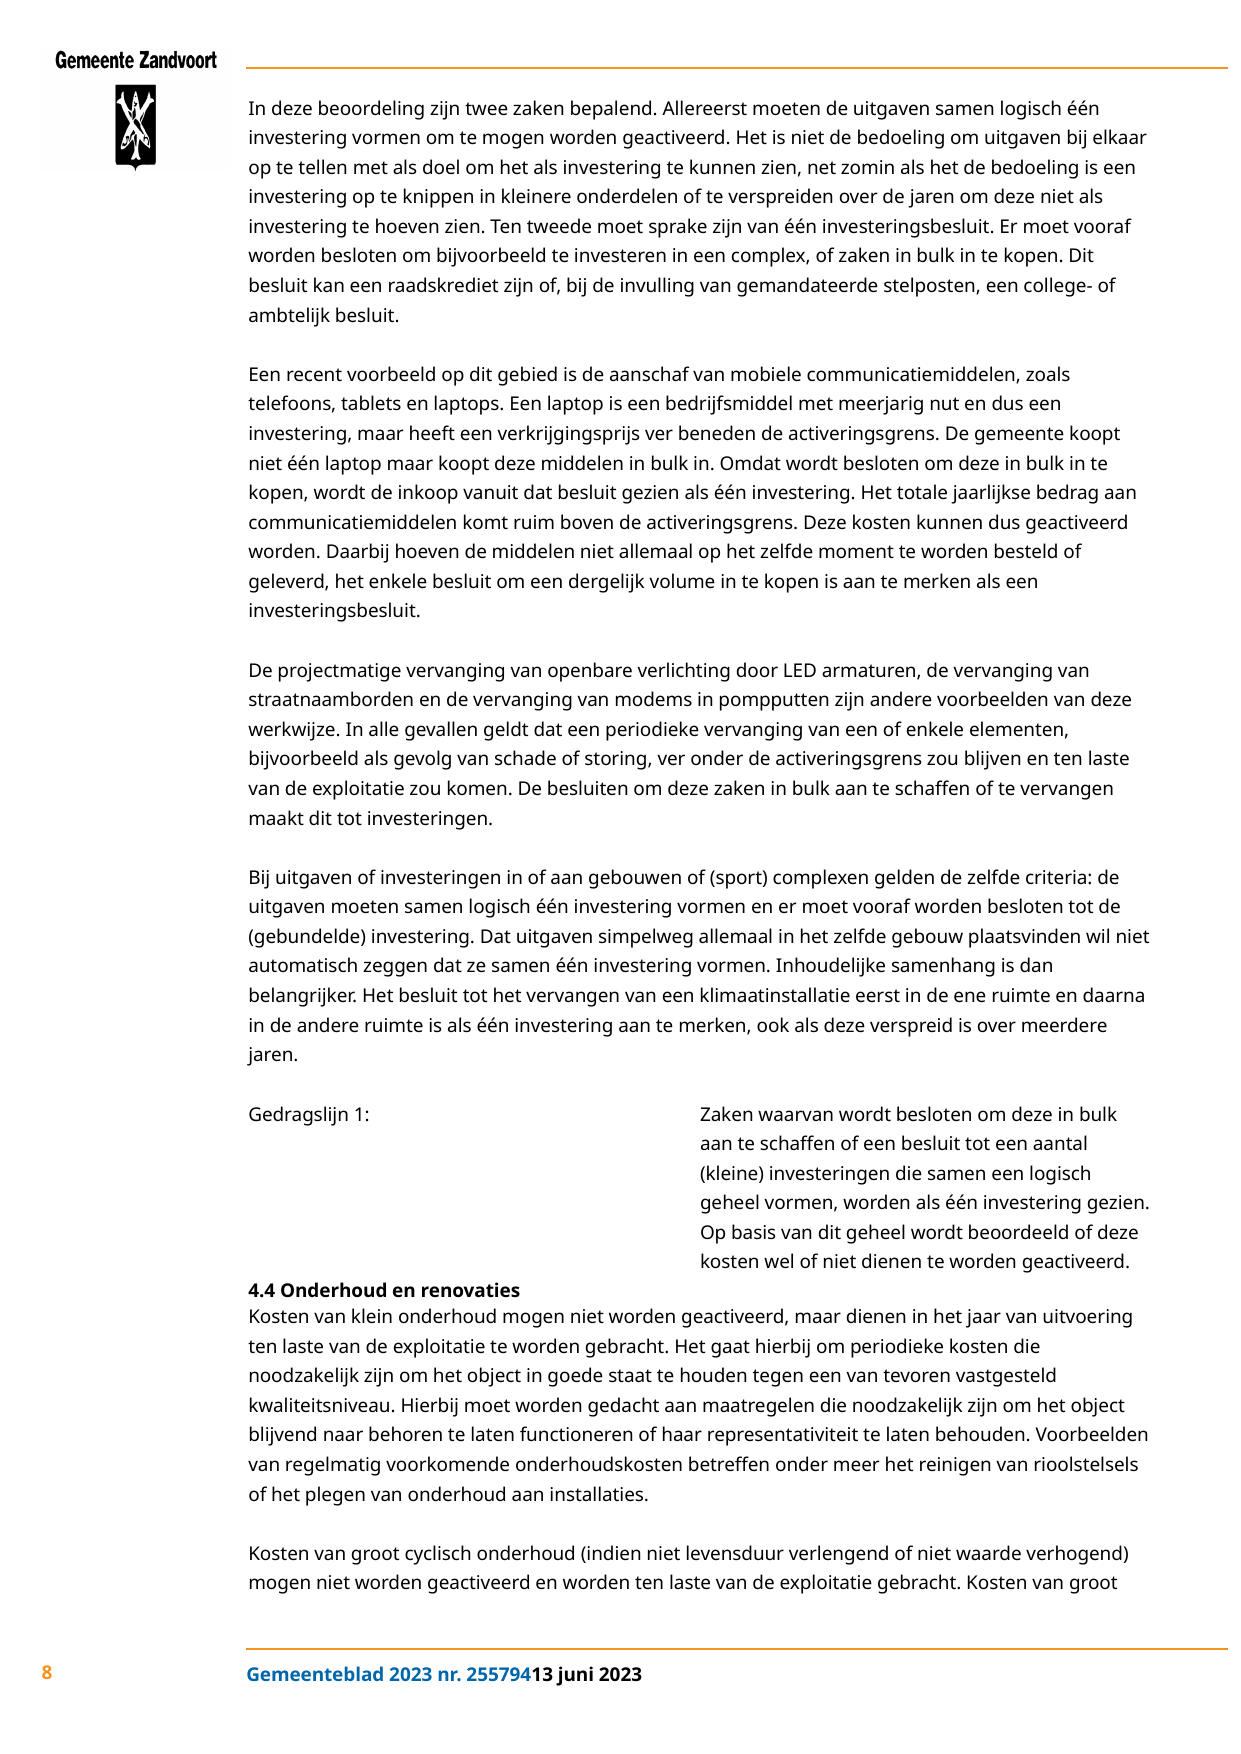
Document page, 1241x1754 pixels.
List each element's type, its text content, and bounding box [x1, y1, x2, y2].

text Bij uitgaven of investeringen in of aan gebouwen of (sport) complexen gelden de zelfde criteria: de uitgaven moeten samen logisch één investering vormen en er moet vooraf worden besloten tot de (gebundelde) investering. Dat uitgaven simpelweg allemaal in het zelfde gebouw plaatsvinden wil niet automatisch zeggen dat ze samen één investering vormen. Inhoudelijke samenhang is dan belangrijker. Het besluit tot het vervangen van een klimaatinstallatie eerst in de ene ruimte en daarna in de andere ruimte is als één investering aan te merken, ook als deze verspreid is over meerdere jaren. [248, 864, 1152, 1067]
text 4.4 Onderhoud en renovaties [248, 1278, 1152, 1303]
text Kosten van groot cyclisch onderhoud (indien niet levensduur verlengend of niet waarde verhogend) mogen niet worden geactiveerd en worden ten laste van de exploitatie gebracht. Kosten van groot [248, 1540, 1152, 1595]
text De projectmatige vervanging van openbare verlichting door LED armaturen, de vervanging van straatnaamborden en de vervanging van modems in pompputten zijn andere voorbeelden van deze werkwijze. In alle gevallen geldt dat een periodieke vervanging van een of enkele elementen, bijvoorbeeld als gevolg van schade of storing, ver onder de activeringsgrens zou blijven en ten laste van de exploitatie zou komen. De besluiten om deze zaken in bulk aan te schaffen of te vervangen maakt dit tot investeringen. [248, 657, 1152, 831]
text Een recent voorbeeld op dit gebied is de aanschaf van mobiele communicatiemiddelen, zoals telefoons, tablets en laptops. Een laptop is een bedrijfsmiddel met meerjarig nut en dus een investering, maar heeft een verkrijgingsprijs ver beneden de activeringsgrens. De gemeente koopt niet één laptop maar koopt deze middelen in bulk in. Omdat wordt besloten om deze in bulk in te kopen, wordt de inkoop vanuit dat besluit gezien als één investering. Het totale jaarlijkse bedrag aan communicatiemiddelen komt ruim boven de activeringsgrens. Deze kosten kunnen dus geactiveerd worden. Daarbij hoeven de middelen niet allemaal op het zelfde moment te worden besteld of geleverd, het enkele besluit om een dergelijk volume in te kopen is aan te merken als een investeringsbesluit. [248, 361, 1152, 623]
picture [41, 47, 231, 172]
text In deze beoordeling zijn twee zaken bepalend. Allereerst moeten de uitgaven samen logisch één investering vormen om te mogen worden geactiveerd. Het is niet de bedoeling om uitgaven bij elkaar op te tellen met als doel om het als investering te kunnen zien, net zomin als het de bedoeling is een investering op te knippen in kleinere onderdelen of te verspreiden over de jaren om deze niet als investering te hoeven zien. Ten tweede moet sprake zijn van één investeringsbesluit. Er moet vooraf worden besloten om bijvoorbeeld te investeren in een complex, of zaken in bulk in te kopen. Dit besluit kan een raadskrediet zijn of, bij de invulling van gemandateerde stelposten, een college- of ambtelijk besluit. [248, 95, 1152, 328]
table_header Gedragslijn 1: [248, 1101, 700, 1274]
table_header Zaken waarvan wordt besloten om deze in bulk aan te schaffen of een besluit tot een aantal (kleine) investeringen die samen een logisch geheel vormen, worden als één investering gezien. Op basis van dit geheel wordt beoordeeld of deze kosten wel of niet dienen te worden geactiveerd. [700, 1101, 1152, 1274]
text Kosten van klein onderhoud mogen niet worden geactiveerd, maar dienen in het jaar van uitvoering ten laste van de exploitatie te worden gebracht. Het gaat hierbij om periodieke kosten die noodzakelijk zijn om het object in goede staat te houden tegen een van tevoren vastgesteld kwaliteitsniveau. Hierbij moet worden gedacht aan maatregelen die noodzakelijk zijn om het object blijvend naar behoren te laten functioneren of haar representativiteit te laten behouden. Voorbeelden van regelmatig voorkomende onderhoudskosten betreffen onder meer het reinigen van rioolstelsels of het plegen van onderhoud aan installaties. [248, 1303, 1152, 1507]
